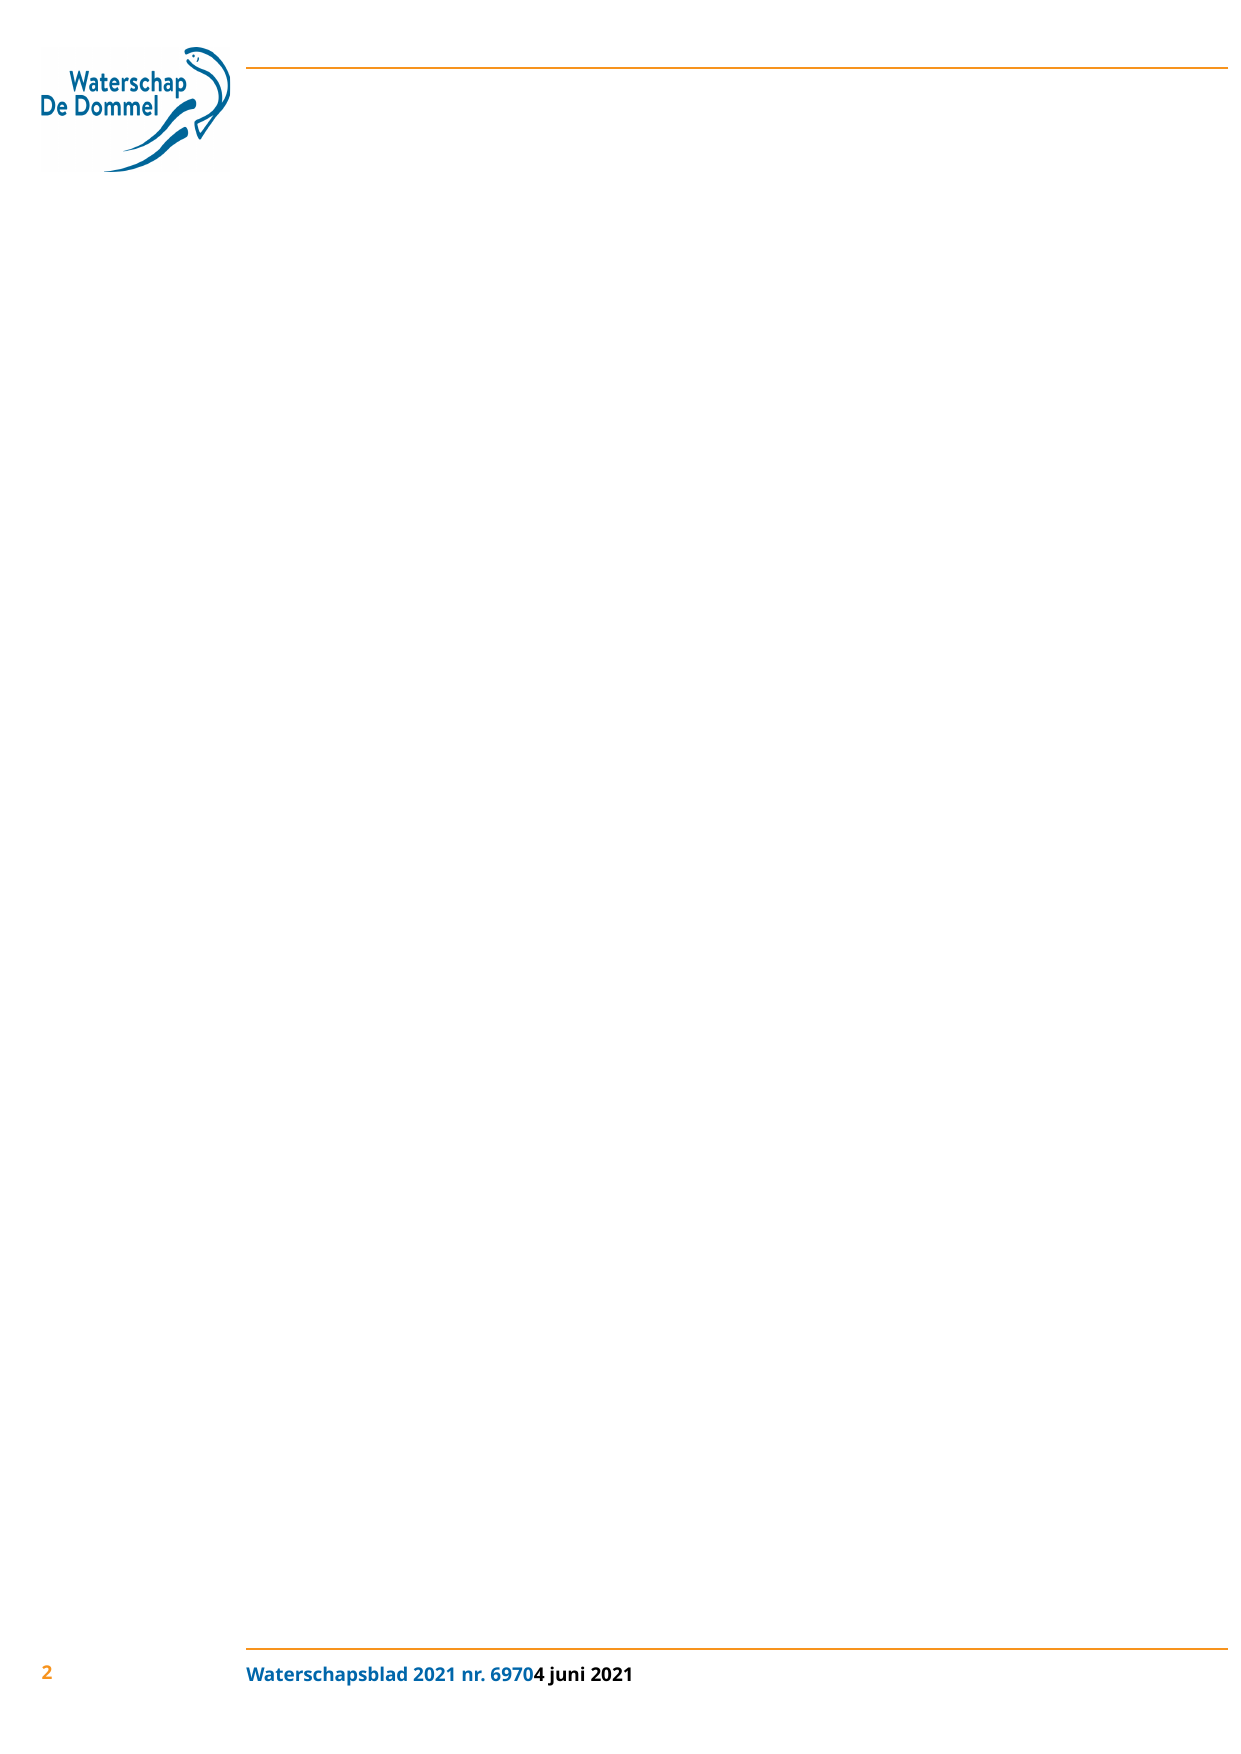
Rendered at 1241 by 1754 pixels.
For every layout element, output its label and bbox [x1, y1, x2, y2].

picture [41, 47, 231, 172]
picture [45, 99, 51, 111]
picture [198, 118, 210, 131]
picture [204, 47, 231, 76]
